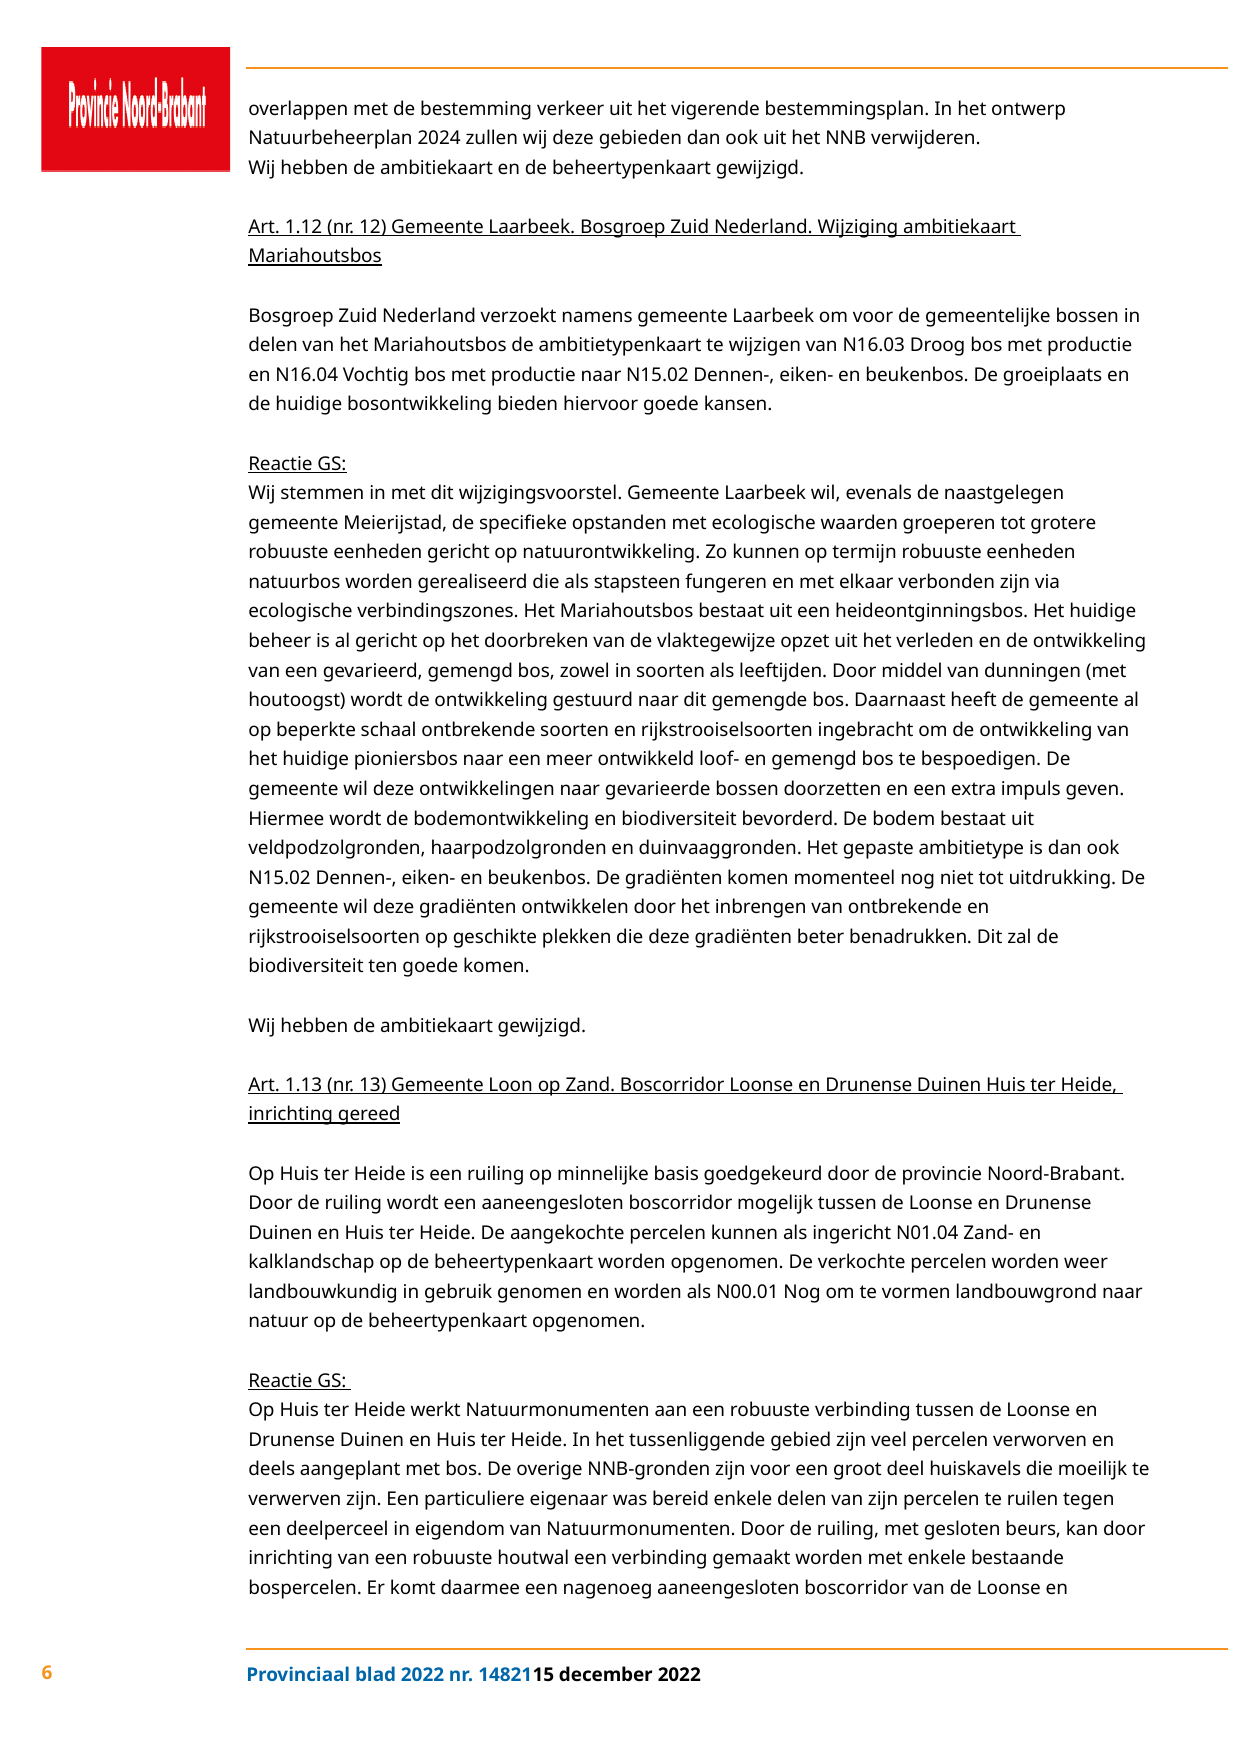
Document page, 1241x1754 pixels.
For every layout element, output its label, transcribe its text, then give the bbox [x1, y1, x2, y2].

text Op Huis ter Heide werkt Natuurmonumenten aan een robuuste verbinding tussen de Loonse en Drunense Duinen en Huis ter Heide. In het tussenliggende gebied zijn veel percelen verworven en deels aangeplant met bos. De overige NNB-gronden zijn voor een groot deel huiskavels die moeilijk te verwerven zijn. Een particuliere eigenaar was bereid enkele delen van zijn percelen te ruilen tegen een deelperceel in eigendom van Natuurmonumenten. Door de ruiling, met gesloten beurs, kan door inrichting van een robuuste houtwal een verbinding gemaakt worden met enkele bestaande bospercelen. Er komt daarmee een nagenoeg aaneengesloten boscorridor van de Loonse en [248, 1396, 1152, 1600]
picture [41, 47, 231, 172]
text Reactie GS: [248, 450, 1152, 476]
text Art. 1.12 (nr. 12) Gemeente Laarbeek. Bosgroep Zuid Nederland. Wijziging ambitiekaart Mariahoutsbos [248, 213, 1152, 268]
text Op Huis ter Heide is een ruiling op minnelijke basis goedgekeurd door de provincie Noord-Brabant. Door de ruiling wordt een aaneengesloten boscorridor mogelijk tussen de Loonse en Drunense Duinen en Huis ter Heide. De aangekochte percelen kunnen als ingericht N01.04 Zand- en kalklandschap op de beheertypenkaart worden opgenomen. De verkochte percelen worden weer landbouwkundig in gebruik genomen en worden als N00.01 Nog om te vormen landbouwgrond naar natuur op de beheertypenkaart opgenomen. [248, 1160, 1152, 1333]
text Art. 1.13 (nr. 13) Gemeente Loon op Zand. Boscorridor Loonse en Drunense Duinen Huis ter Heide, inrichting gereed [248, 1071, 1152, 1126]
text Wij hebben de ambitiekaart en de beheertypenkaart gewijzigd. [248, 154, 1152, 180]
text Reactie GS: [248, 1367, 1152, 1393]
text Bosgroep Zuid Nederland verzoekt namens gemeente Laarbeek om voor de gemeentelijke bossen in delen van het Mariahoutsbos de ambitietypenkaart te wijzigen van N16.03 Droog bos met productie en N16.04 Vochtig bos met productie naar N15.02 Dennen-, eiken- en beukenbos. De groeiplaats en de huidige bosontwikkeling bieden hiervoor goede kansen. [248, 302, 1152, 416]
text overlappen met de bestemming verkeer uit het vigerende bestemmingsplan. In het ontwerp Natuurbeheerplan 2024 zullen wij deze gebieden dan ook uit het NNB verwijderen. [248, 95, 1152, 150]
text Wij stemmen in met dit wijzigingsvoorstel. Gemeente Laarbeek wil, evenals de naastgelegen gemeente Meierijstad, de specifieke opstanden met ecologische waarden groeperen tot grotere robuuste eenheden gericht op natuurontwikkeling. Zo kunnen op termijn robuuste eenheden natuurbos worden gerealiseerd die als stapsteen fungeren en met elkaar verbonden zijn via ecologische verbindingszones. Het Mariahoutsbos bestaat uit een heideontginningsbos. Het huidige beheer is al gericht op het doorbreken van de vlaktegewijze opzet uit het verleden en de ontwikkeling van een gevarieerd, gemengd bos, zowel in soorten als leeftijden. Door middel van dunningen (met houtoogst) wordt de ontwikkeling gestuurd naar dit gemengde bos. Daarnaast heeft de gemeente al op beperkte schaal ontbrekende soorten en rijkstrooiselsoorten ingebracht om de ontwikkeling van het huidige pioniersbos naar een meer ontwikkeld loof- en gemengd bos te bespoedigen. De gemeente wil deze ontwikkelingen naar gevarieerde bossen doorzetten en een extra impuls geven. Hiermee wordt de bodemontwikkeling en biodiversiteit bevorderd. De bodem bestaat uit veldpodzolgronden, haarpodzolgronden en duinvaaggronden. Het gepaste ambitietype is dan ook N15.02 Dennen-, eiken- en beukenbos. De gradiënten komen momenteel nog niet tot uitdrukking. De gemeente wil deze gradiënten ontwikkelen door het inbrengen van ontbrekende en rijkstrooiselsoorten op geschikte plekken die deze gradiënten beter benadrukken. Dit zal de biodiversiteit ten goede komen. [248, 479, 1152, 978]
text Wij hebben de ambitiekaart gewijzigd. [248, 1012, 1152, 1038]
